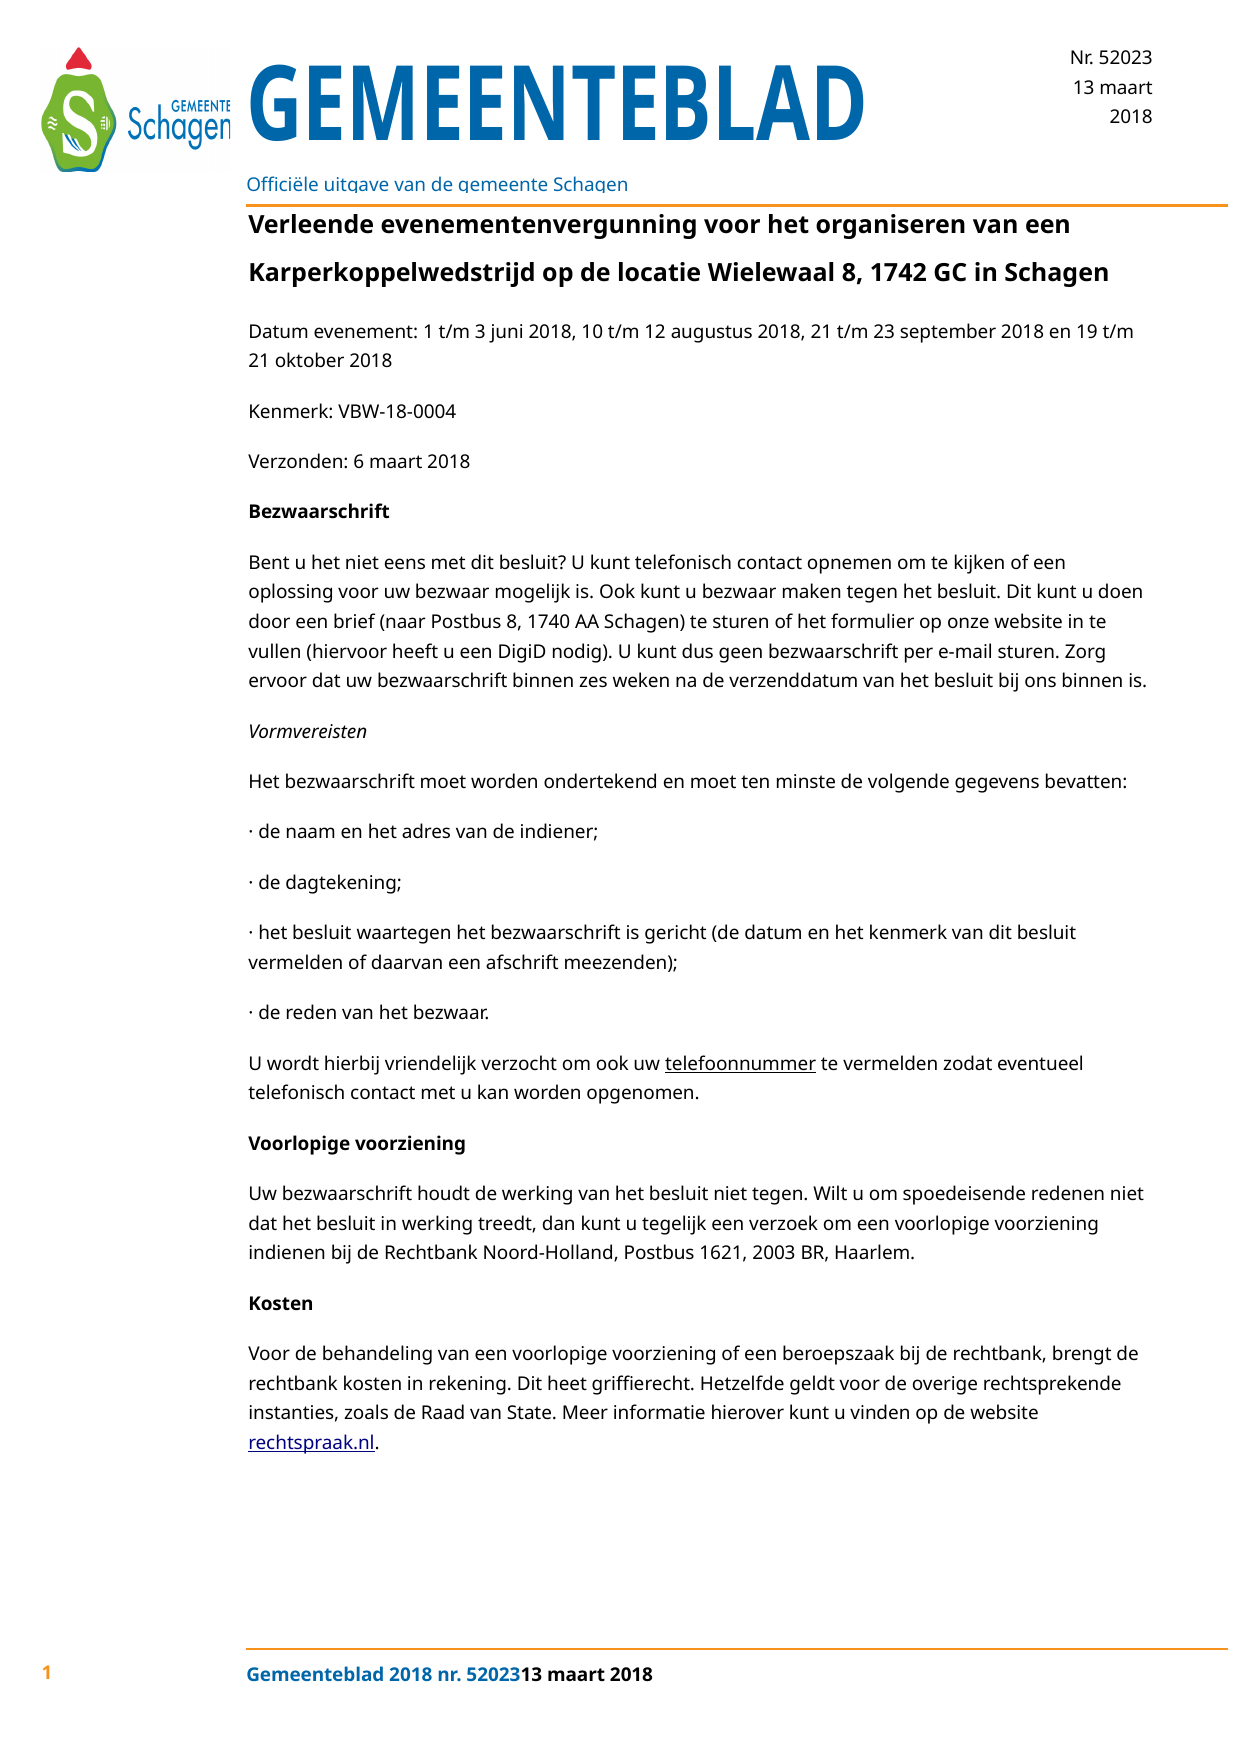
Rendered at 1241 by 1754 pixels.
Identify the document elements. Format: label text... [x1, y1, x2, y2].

picture [41, 47, 231, 172]
text Verleende evenementenvergunning voor het organiseren van een Karperkoppelwedstrijd op de locatie Wielewaal 8, 1742 GC in Schagen [248, 207, 1152, 288]
text Vormvereisten [248, 718, 1152, 744]
text · de reden van het bezwaar. [248, 999, 1152, 1025]
text Voor de behandeling van een voorlopige voorziening of een beroepszaak bij de rechtbank, brengt de rechtbank kosten in rekening. Dit heet griffierecht. Hetzelfde geldt voor de overige rechtsprekende instanties, zoals de Raad van State. Meer informatie hierover kunt u vinden op de website rechtspraak.nl. [248, 1340, 1152, 1455]
text Voorlopige voorziening [248, 1130, 1152, 1156]
text Uw bezwaarschrift houdt de werking van het besluit niet tegen. Wilt u om spoedeisende redenen niet dat het besluit in werking treedt, dan kunt u tegelijk een verzoek om een voorlopige voorziening indienen bij de Rechtbank Noord-Holland, Postbus 1621, 2003 BR, Haarlem. [248, 1180, 1152, 1265]
text Het bezwaarschrift moet worden ondertekend en moet ten minste de volgende gegevens bevatten: [248, 768, 1152, 794]
text · het besluit waartegen het bezwaarschrift is gericht (de datum en het kenmerk van dit besluit vermelden of daarvan een afschrift meezenden); [248, 919, 1152, 975]
text Verzonden: 6 maart 2018 [248, 448, 1152, 474]
text Kenmerk: VBW-18-0004 [248, 398, 1152, 424]
text U wordt hierbij vriendelijk verzocht om ook uw telefoonnummer te vermelden zodat eventueel telefonisch contact met u kan worden opgenomen. [248, 1050, 1152, 1105]
text Bent u het niet eens met dit besluit? U kunt telefonisch contact opnemen om te kijken of een oplossing voor uw bezwaar mogelijk is. Ook kunt u bezwaar maken tegen het besluit. Dit kunt u doen door een brief (naar Postbus 8, 1740 AA Schagen) te sturen of het formulier op onze website in te vullen (hiervoor heeft u een DigiD nodig). U kunt dus geen bezwaarschrift per e-mail sturen. Zorg ervoor dat uw bezwaarschrift binnen zes weken na de verzenddatum van het besluit bij ons binnen is. [248, 549, 1152, 693]
text · de naam en het adres van de indiener; [248, 819, 1152, 844]
text Bezwaarschrift [248, 499, 1152, 524]
text Datum evenement: 1 t/m 3 juni 2018, 10 t/m 12 augustus 2018, 21 t/m 23 september 2018 en 19 t/m 21 oktober 2018 [248, 318, 1152, 373]
text Kosten [248, 1290, 1152, 1316]
text · de dagtekening; [248, 869, 1152, 895]
